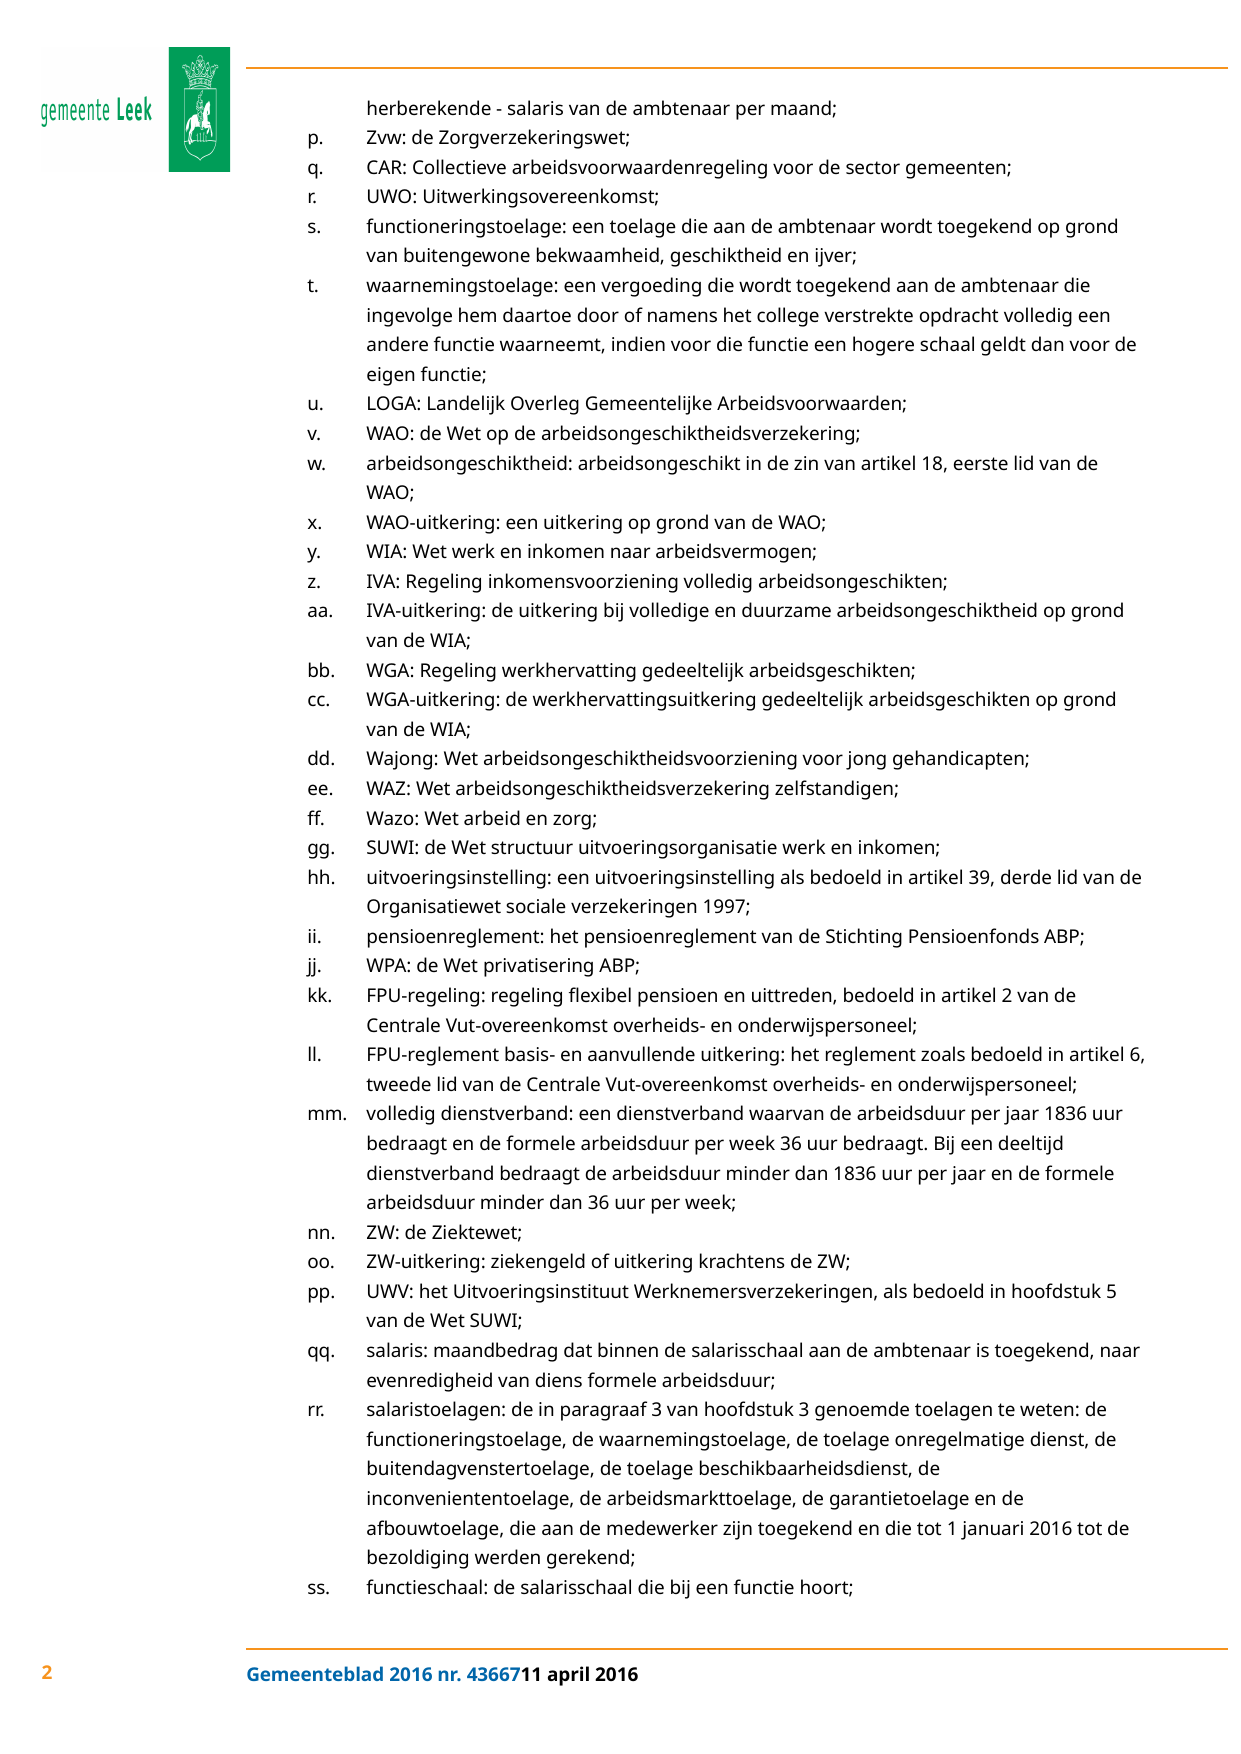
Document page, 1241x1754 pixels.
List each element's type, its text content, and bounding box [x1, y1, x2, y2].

list UWV: het Uitvoeringsinstituut Werknemersverzekeringen, als bedoeld in hoofdstuk 5 van de Wet SUWI; [307, 1278, 1152, 1333]
list CAR: Collectieve arbeidsvoorwaardenregeling voor de sector gemeenten; [307, 154, 1152, 180]
list volledig dienstverband: een dienstverband waarvan de arbeidsduur per jaar 1836 uur bedraagt en de formele arbeidsduur per week 36 uur bedraagt. Bij een deeltijd dienstverband bedraagt de arbeidsduur minder dan 1836 uur per jaar en de formele arbeidsduur minder dan 36 uur per week; [307, 1101, 1152, 1215]
list WIA: Wet werk en inkomen naar arbeidsvermogen; [307, 538, 1152, 564]
list waarnemingstoelage: een vergoeding die wordt toegekend aan de ambtenaar die ingevolge hem daartoe door of namens het college verstrekte opdracht volledig een andere functie waarneemt, indien voor die functie een hogere schaal geldt dan voor de eigen functie; [307, 272, 1152, 387]
list arbeidsongeschiktheid: arbeidsongeschikt in de zin van artikel 18, eerste lid van de WAO; [307, 450, 1152, 505]
picture [41, 47, 231, 172]
list WGA: Regeling werkhervatting gedeeltelijk arbeidsgeschikten; [307, 657, 1152, 683]
list WPA: de Wet privatisering ABP; [307, 953, 1152, 978]
list ZW: de Ziektewet; [307, 1219, 1152, 1245]
list SUWI: de Wet structuur uitvoeringsorganisatie werk en inkomen; [307, 834, 1152, 860]
list functieschaal: de salarisschaal die bij een functie hoort; [307, 1574, 1152, 1600]
list WAO: de Wet op de arbeidsongeschiktheidsverzekering; [307, 420, 1152, 446]
list Wajong: Wet arbeidsongeschiktheidsvoorziening voor jong gehandicapten; [307, 746, 1152, 771]
list LOGA: Landelijk Overleg Gemeentelijke Arbeidsvoorwaarden; [307, 391, 1152, 416]
list IVA: Regeling inkomensvoorziening volledig arbeidsongeschikten; [307, 568, 1152, 594]
list salaristoelagen: de in paragraaf 3 van hoofdstuk 3 genoemde toelagen te weten: de functioneringstoelage, de waarnemingstoelage, de toelage onregelmatige dienst, de buitendagvenstertoelage, de toelage beschikbaarheidsdienst, de inconveniententoelage, de arbeidsmarkttoelage, de garantietoelage en de afbouwtoelage, die aan de medewerker zijn toegekend en die tot 1 januari 2016 tot de bezoldiging werden gerekend; [307, 1396, 1152, 1570]
list UWO: Uitwerkingsovereenkomst; [307, 183, 1152, 209]
list Wazo: Wet arbeid en zorg; [307, 805, 1152, 831]
list WAZ: Wet arbeidsongeschiktheidsverzekering zelfstandigen; [307, 775, 1152, 801]
list FPU-reglement basis- en aanvullende uitkering: het reglement zoals bedoeld in artikel 6, tweede lid van de Centrale Vut-overeenkomst overheids- en onderwijspersoneel; [307, 1041, 1152, 1097]
list uitvoeringsinstelling: een uitvoeringsinstelling als bedoeld in artikel 39, derde lid van de Organisatiewet sociale verzekeringen 1997; [307, 864, 1152, 919]
list WAO-uitkering: een uitkering op grond van de WAO; [307, 509, 1152, 535]
list functioneringstoelage: een toelage die aan de ambtenaar wordt toegekend op grond van buitengewone bekwaamheid, geschiktheid en ijver; [307, 213, 1152, 268]
list salaris: maandbedrag dat binnen de salarisschaal aan de ambtenaar is toegekend, naar evenredigheid van diens formele arbeidsduur; [307, 1337, 1152, 1393]
list Zvw: de Zorgverzekeringswet; [307, 124, 1152, 150]
list IVA-uitkering: de uitkering bij volledige en duurzame arbeidsongeschiktheid op grond van de WIA; [307, 598, 1152, 653]
list pensioenreglement: het pensioenreglement van de Stichting Pensioenfonds ABP; [307, 923, 1152, 949]
list ZW-uitkering: ziekengeld of uitkering krachtens de ZW; [307, 1248, 1152, 1274]
list FPU-regeling: regeling flexibel pensioen en uittreden, bedoeld in artikel 2 van de Centrale Vut-overeenkomst overheids- en onderwijspersoneel; [307, 982, 1152, 1038]
list WGA-uitkering: de werkhervattingsuitkering gedeeltelijk arbeidsgeschikten op grond van de WIA; [307, 686, 1152, 742]
list herberekende - salaris van de ambtenaar per maand; [307, 95, 1152, 121]
